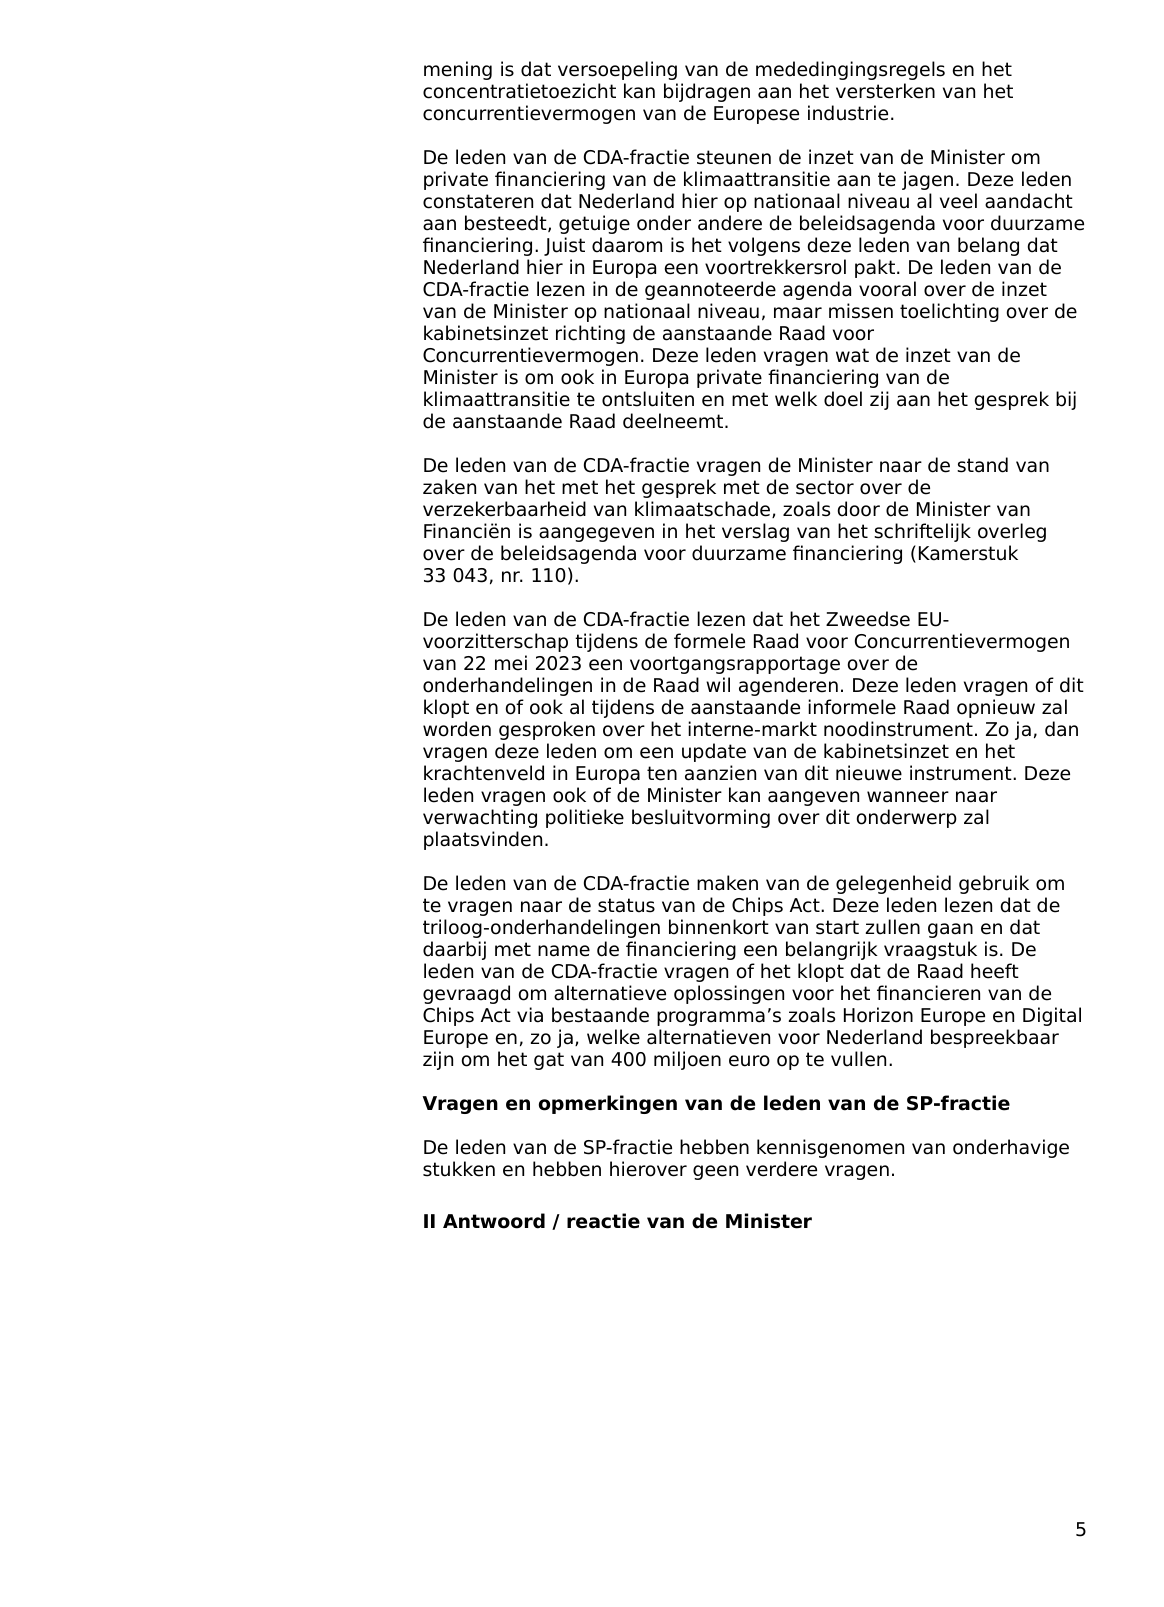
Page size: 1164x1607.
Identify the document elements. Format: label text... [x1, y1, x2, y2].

text De leden van de CDA-fractie maken van de gelegenheid gebruik om te vragen naar de status van de Chips Act. Deze leden lezen dat de triloog-onderhandelingen binnenkort van start zullen gaan en dat daarbij met name de financiering een belangrijk vraagstuk is. De leden van de CDA-fractie vragen of het klopt dat de Raad heeft gevraagd om alternatieve oplossingen voor het financieren van de Chips Act via bestaande programma’s zoals Horizon Europe en Digital Europe en, zo ja, welke alternatieven voor Nederland bespreekbaar zijn om het gat van 400 miljoen euro op te vullen. [422, 873, 1087, 1071]
subtitle Vragen en opmerkingen van de leden van de SP-fractie [422, 1093, 1087, 1115]
text De leden van de CDA-fractie steunen de inzet van de Minister om private financiering van de klimaattransitie aan te jagen. Deze leden constateren dat Nederland hier op nationaal niveau al veel aandacht aan besteedt, getuige onder andere de beleidsagenda voor duurzame financiering. Juist daarom is het volgens deze leden van belang dat Nederland hier in Europa een voortrekkersrol pakt. De leden van de CDA-fractie lezen in de geannoteerde agenda vooral over de inzet van de Minister op nationaal niveau, maar missen toelichting over de kabinetsinzet richting de aanstaande Raad voor Concurrentievermogen. Deze leden vragen wat de inzet van de Minister is om ook in Europa private financiering van de klimaattransitie te ontsluiten en met welk doel zij aan het gesprek bij de aanstaande Raad deelneemt. [422, 147, 1087, 433]
subtitle II Antwoord / reactie van de Minister [422, 1211, 1087, 1233]
text mening is dat versoepeling van de mededingingsregels en het concentratietoezicht kan bijdragen aan het versterken van het concurrentievermogen van de Europese industrie. [422, 59, 1087, 125]
text De leden van de CDA-fractie vragen de Minister naar de stand van zaken van het met het gesprek met de sector over de verzekerbaarheid van klimaatschade, zoals door de Minister van Financiën is aangegeven in het verslag van het schriftelijk overleg over de beleidsagenda voor duurzame financiering (Kamerstuk 33 043, nr. 110). [422, 455, 1087, 587]
text De leden van de CDA-fractie lezen dat het Zweedse EU-voorzitterschap tijdens de formele Raad voor Concurrentievermogen van 22 mei 2023 een voortgangsrapportage over de onderhandelingen in de Raad wil agenderen. Deze leden vragen of dit klopt en of ook al tijdens de aanstaande informele Raad opnieuw zal worden gesproken over het interne-markt noodinstrument. Zo ja, dan vragen deze leden om een update van de kabinetsinzet en het krachtenveld in Europa ten aanzien van dit nieuwe instrument. Deze leden vragen ook of de Minister kan aangeven wanneer naar verwachting politieke besluitvorming over dit onderwerp zal plaatsvinden. [422, 609, 1087, 851]
text De leden van de SP-fractie hebben kennisgenomen van onderhavige stukken en hebben hierover geen verdere vragen. [422, 1137, 1087, 1181]
